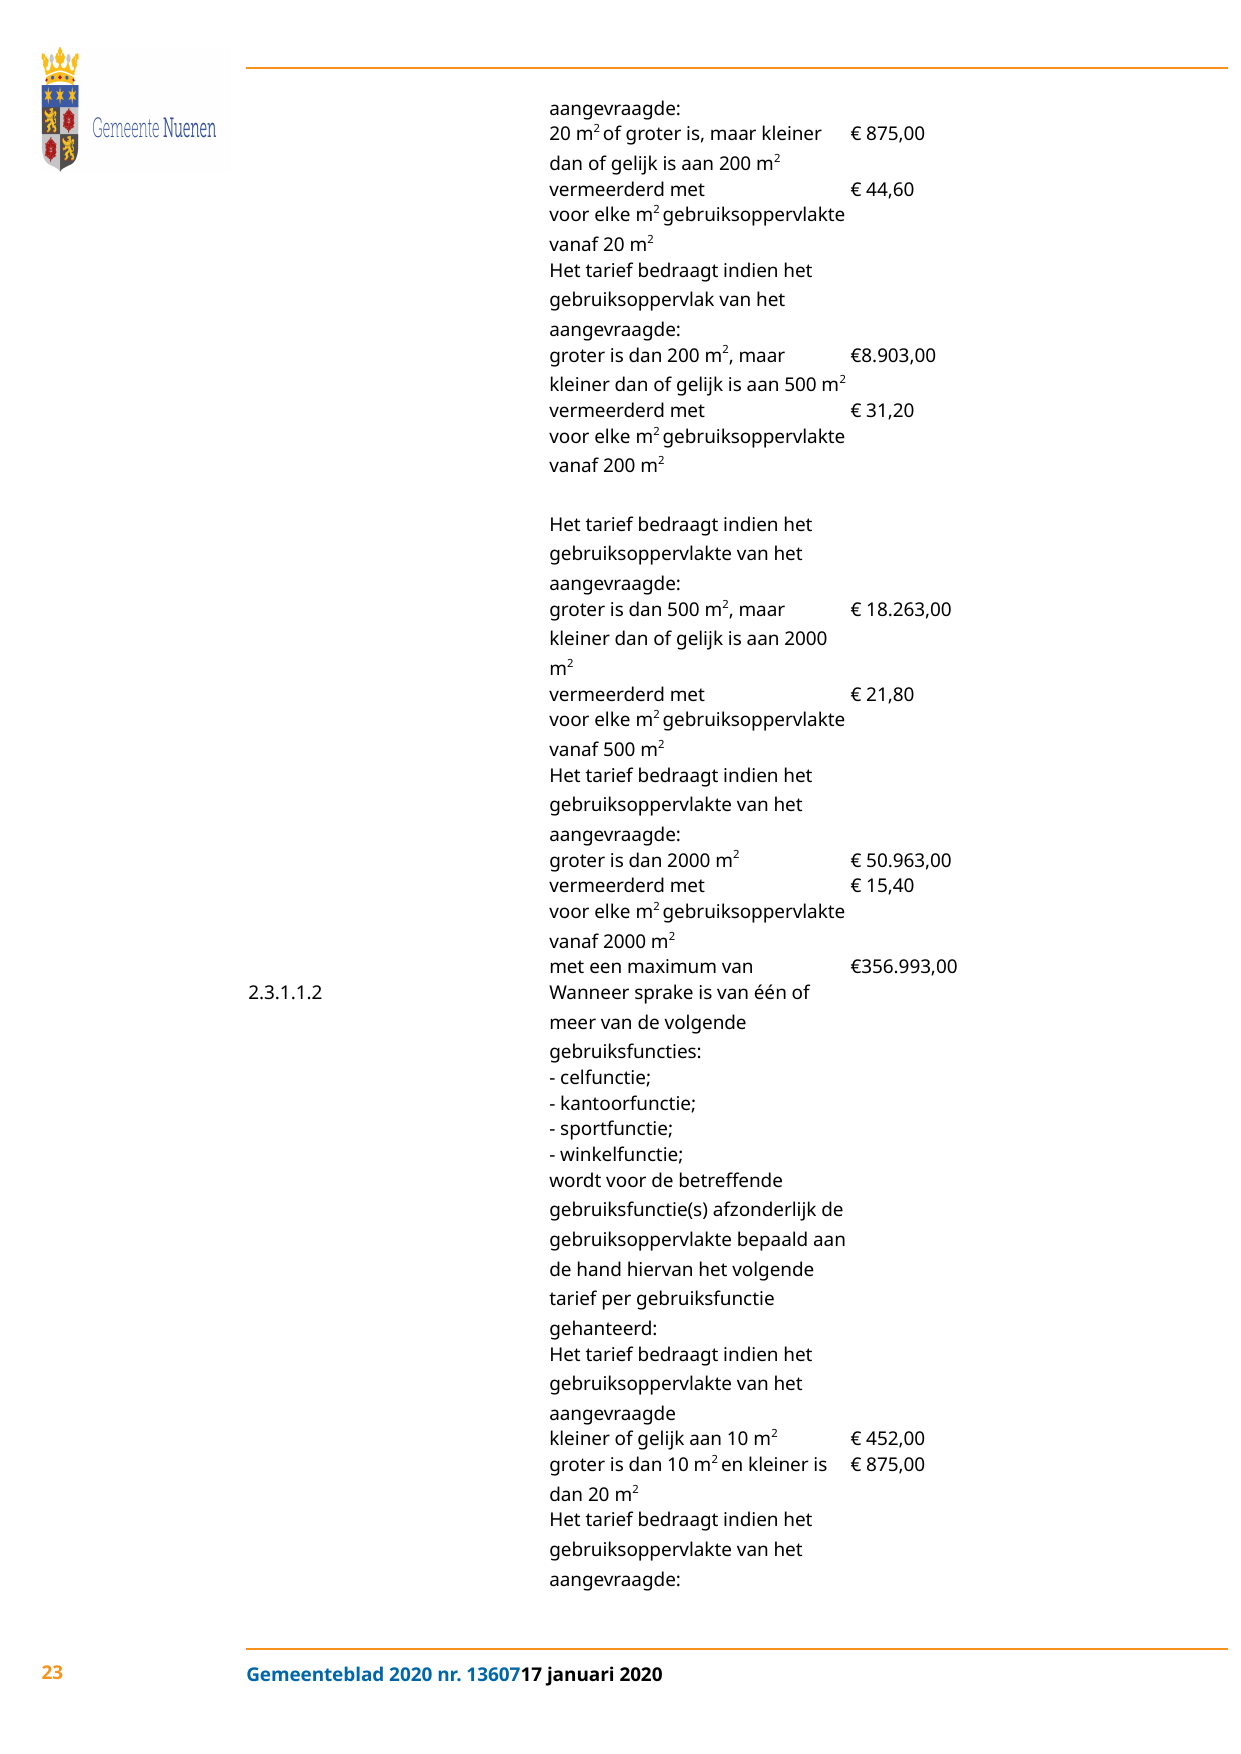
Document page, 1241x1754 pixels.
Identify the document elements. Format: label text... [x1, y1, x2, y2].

table_cell - celfunctie; [549, 1064, 850, 1090]
table_cell € 50.963,00 [850, 847, 1152, 872]
table_cell [248, 707, 549, 762]
table_cell vermeerderd met [549, 873, 850, 898]
table_cell 2.3.1.1.2 [248, 979, 549, 1064]
table_cell [850, 979, 1152, 1064]
table_cell [850, 1167, 1152, 1341]
table_cell groter is dan 10 m2 en kleiner is dan 20 m2 [549, 1451, 850, 1507]
table_cell € 44,60 [850, 176, 1152, 202]
picture [41, 47, 231, 172]
table_cell Het tarief bedraagt indien het gebruiksoppervlakte van het aangevraagde: [549, 762, 850, 847]
table_cell [248, 1141, 549, 1167]
table_cell [850, 1116, 1152, 1141]
table_cell €356.993,00 [850, 954, 1152, 979]
table_cell [850, 898, 1152, 953]
table_cell Wanneer sprake is van één of meer van de volgende gebruiksfuncties: [549, 979, 850, 1064]
table_cell € 21,80 [850, 681, 1152, 707]
table_cell Het tarief bedraagt indien het gebruiksoppervlak van het aangevraagde: [549, 257, 850, 342]
table_cell Het tarief bedraagt indien het gebruiksoppervlakte van het aangevraagde [549, 1341, 850, 1426]
table_cell met een maximum van [549, 954, 850, 979]
table_cell Het tarief bedraagt indien het gebruiksoppervlakte van het aangevraagde: [549, 1507, 850, 1592]
table_cell [850, 1341, 1152, 1426]
table_cell [248, 423, 549, 478]
table_cell € 15,40 [850, 873, 1152, 898]
table_cell [850, 1141, 1152, 1167]
table_cell [248, 1426, 549, 1451]
table_cell [248, 762, 549, 847]
table_cell [850, 707, 1152, 762]
table_cell vermeerderd met [549, 397, 850, 423]
table_cell voor elke m2 gebruiksoppervlakte vanaf 200 m2 [549, 423, 850, 478]
table_cell [248, 1507, 549, 1592]
table_cell voor elke m2 gebruiksoppervlakte vanaf 2000 m2 [549, 898, 850, 953]
table_cell [248, 202, 549, 257]
table_cell [248, 121, 549, 176]
table_cell voor elke m2 gebruiksoppervlakte vanaf 500 m2 [549, 707, 850, 762]
table_cell [850, 202, 1152, 257]
table_header Het tarief bedraagt indien het gebruiksoppervlakte van het aangevraagde: [549, 511, 850, 596]
table_cell groter is dan 200 m2, maar kleiner dan of gelijk is aan 500 m2 [549, 342, 850, 397]
table_cell vermeerderd met [549, 176, 850, 202]
table_cell [248, 397, 549, 423]
table_cell [850, 1064, 1152, 1090]
table_cell - sportfunctie; [549, 1116, 850, 1141]
table_cell [248, 681, 549, 707]
table_cell - kantoorfunctie; [549, 1090, 850, 1116]
table_cell kleiner of gelijk aan 10 m2 [549, 1426, 850, 1451]
table_header [248, 511, 549, 596]
table_cell vermeerderd met [549, 681, 850, 707]
table_cell [850, 95, 1152, 121]
table_cell [248, 898, 549, 953]
table_cell [248, 847, 549, 872]
table_cell [248, 1090, 549, 1116]
table_cell groter is dan 2000 m2 [549, 847, 850, 872]
table_cell wordt voor de betreffende gebruiksfunctie(s) afzonderlijk de gebruiksoppervlakte bepaald aan de hand hiervan het volgende tarief per gebruiksfunctie gehanteerd: [549, 1167, 850, 1341]
table_cell [248, 1064, 549, 1090]
table_cell [248, 1116, 549, 1141]
table_cell € 875,00 [850, 1451, 1152, 1507]
table_cell voor elke m2 gebruiksoppervlakte vanaf 20 m2 [549, 202, 850, 257]
table_cell 20 m2 of groter is, maar kleiner dan of gelijk is aan 200 m2 [549, 121, 850, 176]
table_cell [248, 176, 549, 202]
table_cell [850, 423, 1152, 478]
table_cell [248, 1167, 549, 1341]
table_cell € 452,00 [850, 1426, 1152, 1451]
table_cell [248, 873, 549, 898]
table_cell € 18.263,00 [850, 596, 1152, 681]
table_cell aangevraagde: [549, 95, 850, 121]
table_cell [850, 762, 1152, 847]
table_cell [850, 257, 1152, 342]
table_cell groter is dan 500 m2, maar kleiner dan of gelijk is aan 2000 m2 [549, 596, 850, 681]
table_cell €8.903,00 [850, 342, 1152, 397]
table_cell [248, 95, 549, 121]
table_cell - winkelfunctie; [549, 1141, 850, 1167]
table_cell [248, 596, 549, 681]
table_cell [248, 257, 549, 342]
table_cell [248, 342, 549, 397]
table_cell [850, 1090, 1152, 1116]
table_cell [248, 1451, 549, 1507]
table_cell [248, 1341, 549, 1426]
table_cell [850, 1507, 1152, 1592]
table_cell [248, 954, 549, 979]
table_cell € 875,00 [850, 121, 1152, 176]
table_cell € 31,20 [850, 397, 1152, 423]
table_header [850, 511, 1152, 596]
